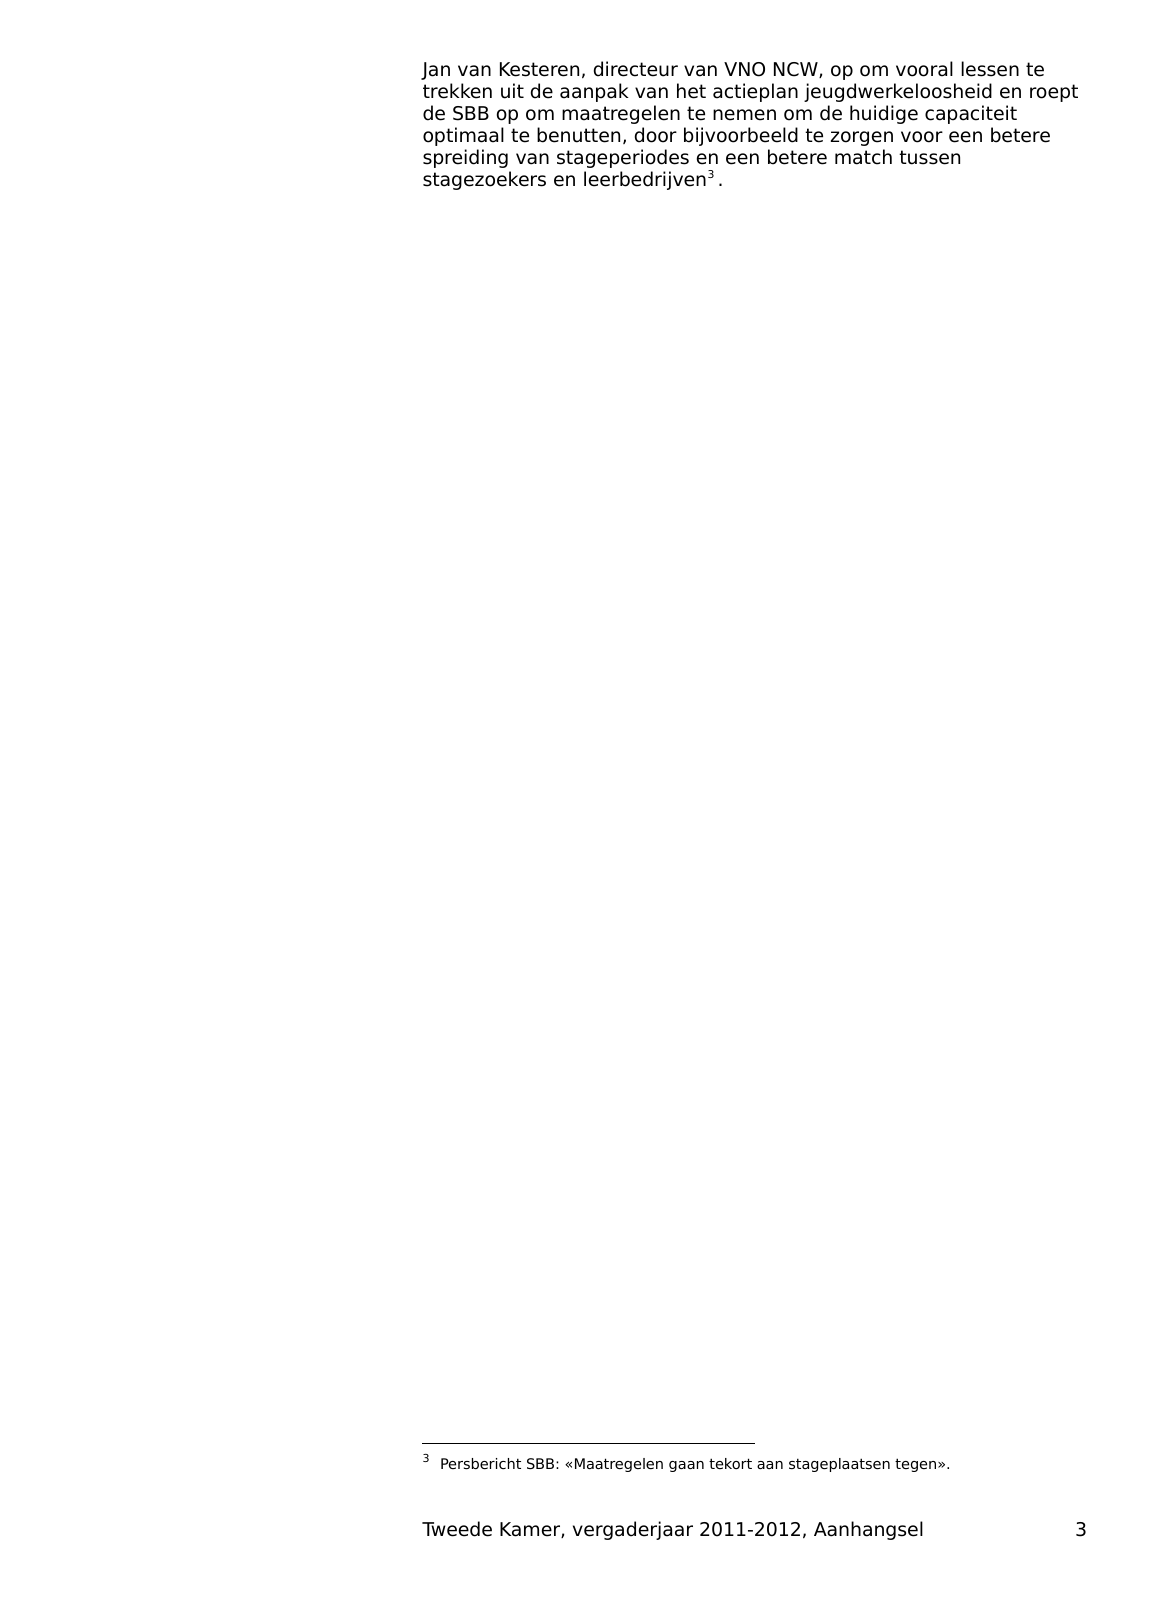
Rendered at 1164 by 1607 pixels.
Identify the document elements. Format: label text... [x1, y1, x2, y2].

text Persbericht SBB: «Maatregelen gaan tekort aan stageplaatsen tegen». [422, 1452, 1087, 1474]
text Jan van Kesteren, directeur van VNO NCW, op om vooral lessen te trekken uit de aanpak van het actieplan jeugdwerkeloosheid en roept de SBB op om maatregelen te nemen om de huidige capaciteit optimaal te benutten, door bijvoorbeeld te zorgen voor een betere spreiding van stageperiodes en een betere match tussen stagezoekers en leerbedrijven. [422, 59, 1087, 191]
